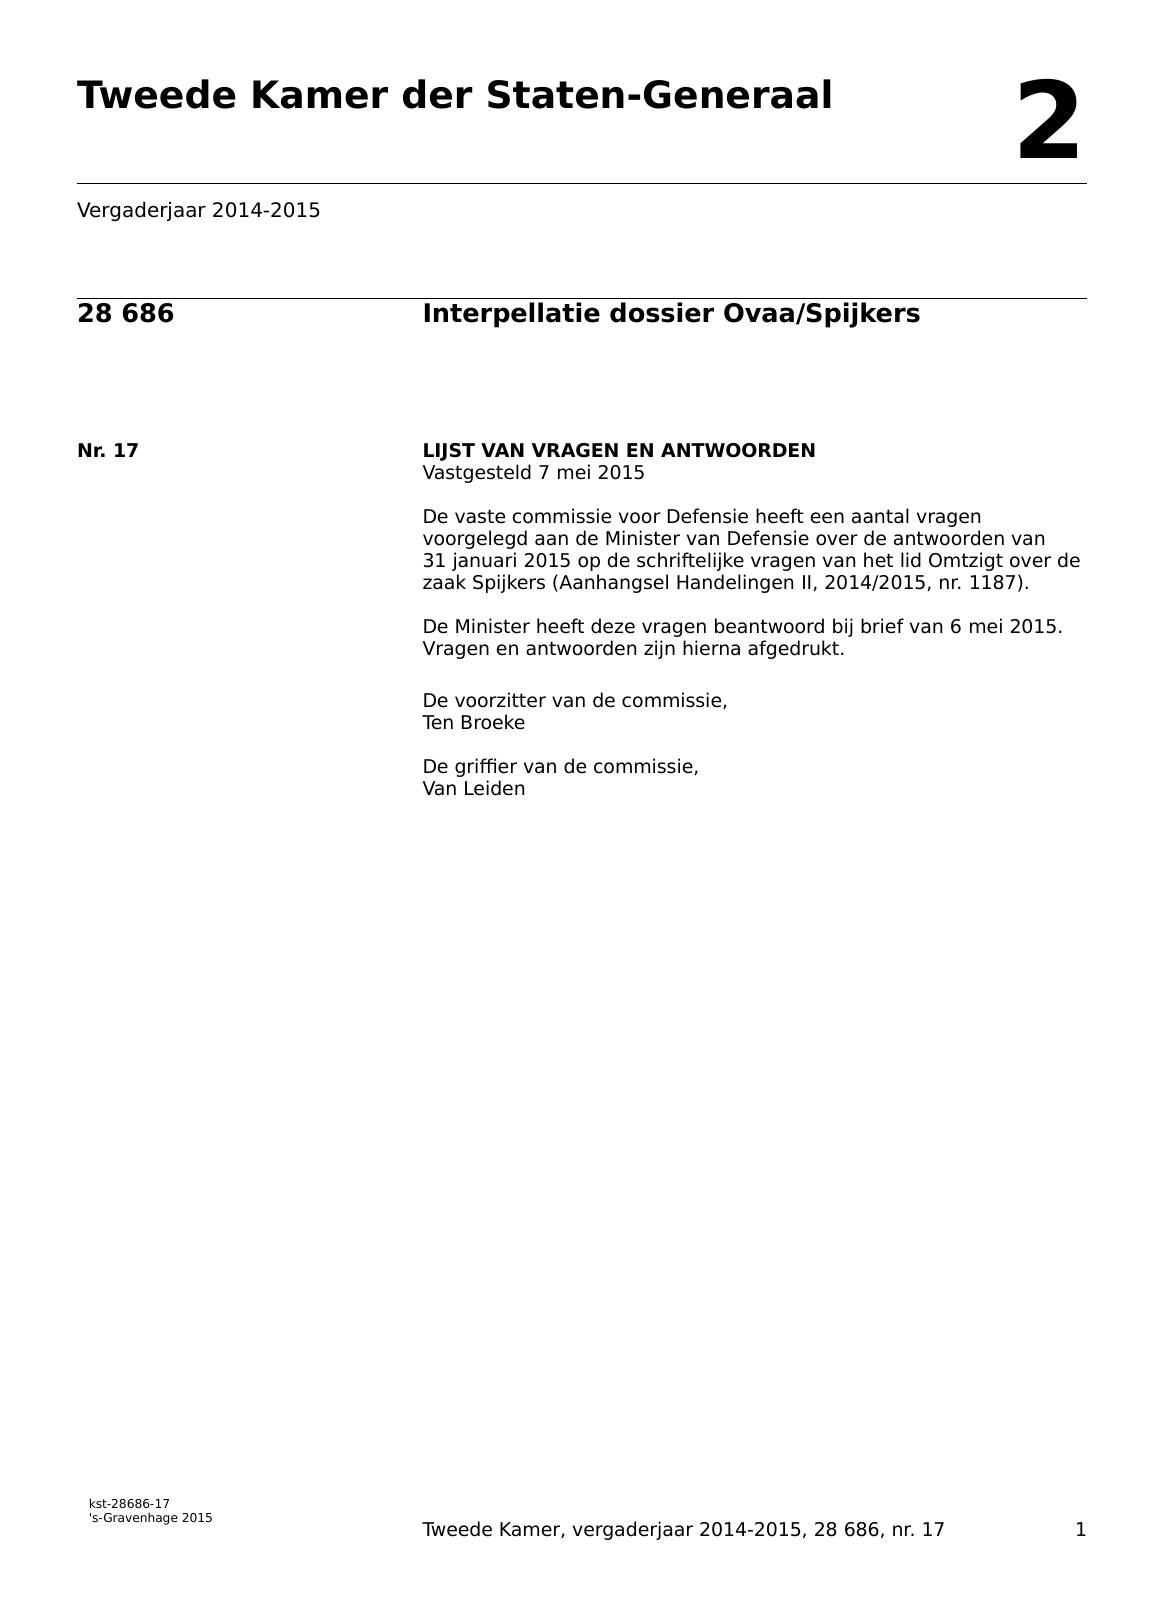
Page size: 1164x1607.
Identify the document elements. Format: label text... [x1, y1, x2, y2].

text Vastgesteld 7 mei 2015 [422, 462, 1087, 484]
text 's-Gravenhage 2015 [88, 1511, 323, 1525]
text kst-28686-17 [88, 1497, 323, 1511]
table_header 2 [886, 59, 1087, 183]
subtitle Nr. 17 LIJST VAN VRAGEN EN ANTWOORDEN [77, 440, 1087, 462]
table_header Tweede Kamer der Staten-Generaal [77, 59, 886, 183]
table_cell Vergaderjaar 2014-2015 [77, 184, 1087, 298]
text De Minister heeft deze vragen beantwoord bij brief van 6 mei 2015. Vragen en antwoorden zijn hierna afgedrukt. [422, 616, 1087, 660]
text De voorzitter van de commissie, Ten Broeke [422, 690, 1087, 734]
text De griffier van de commissie, Van Leiden [422, 756, 1087, 800]
subtitle 28 686 Interpellatie dossier Ovaa/Spijkers [77, 299, 1087, 329]
text De vaste commissie voor Defensie heeft een aantal vragen voorgelegd aan de Minister van Defensie over de antwoorden van 31 januari 2015 op de schriftelijke vragen van het lid Omtzigt over de zaak Spijkers (Aanhangsel Handelingen II, 2014/2015, nr. 1187). [422, 506, 1087, 594]
